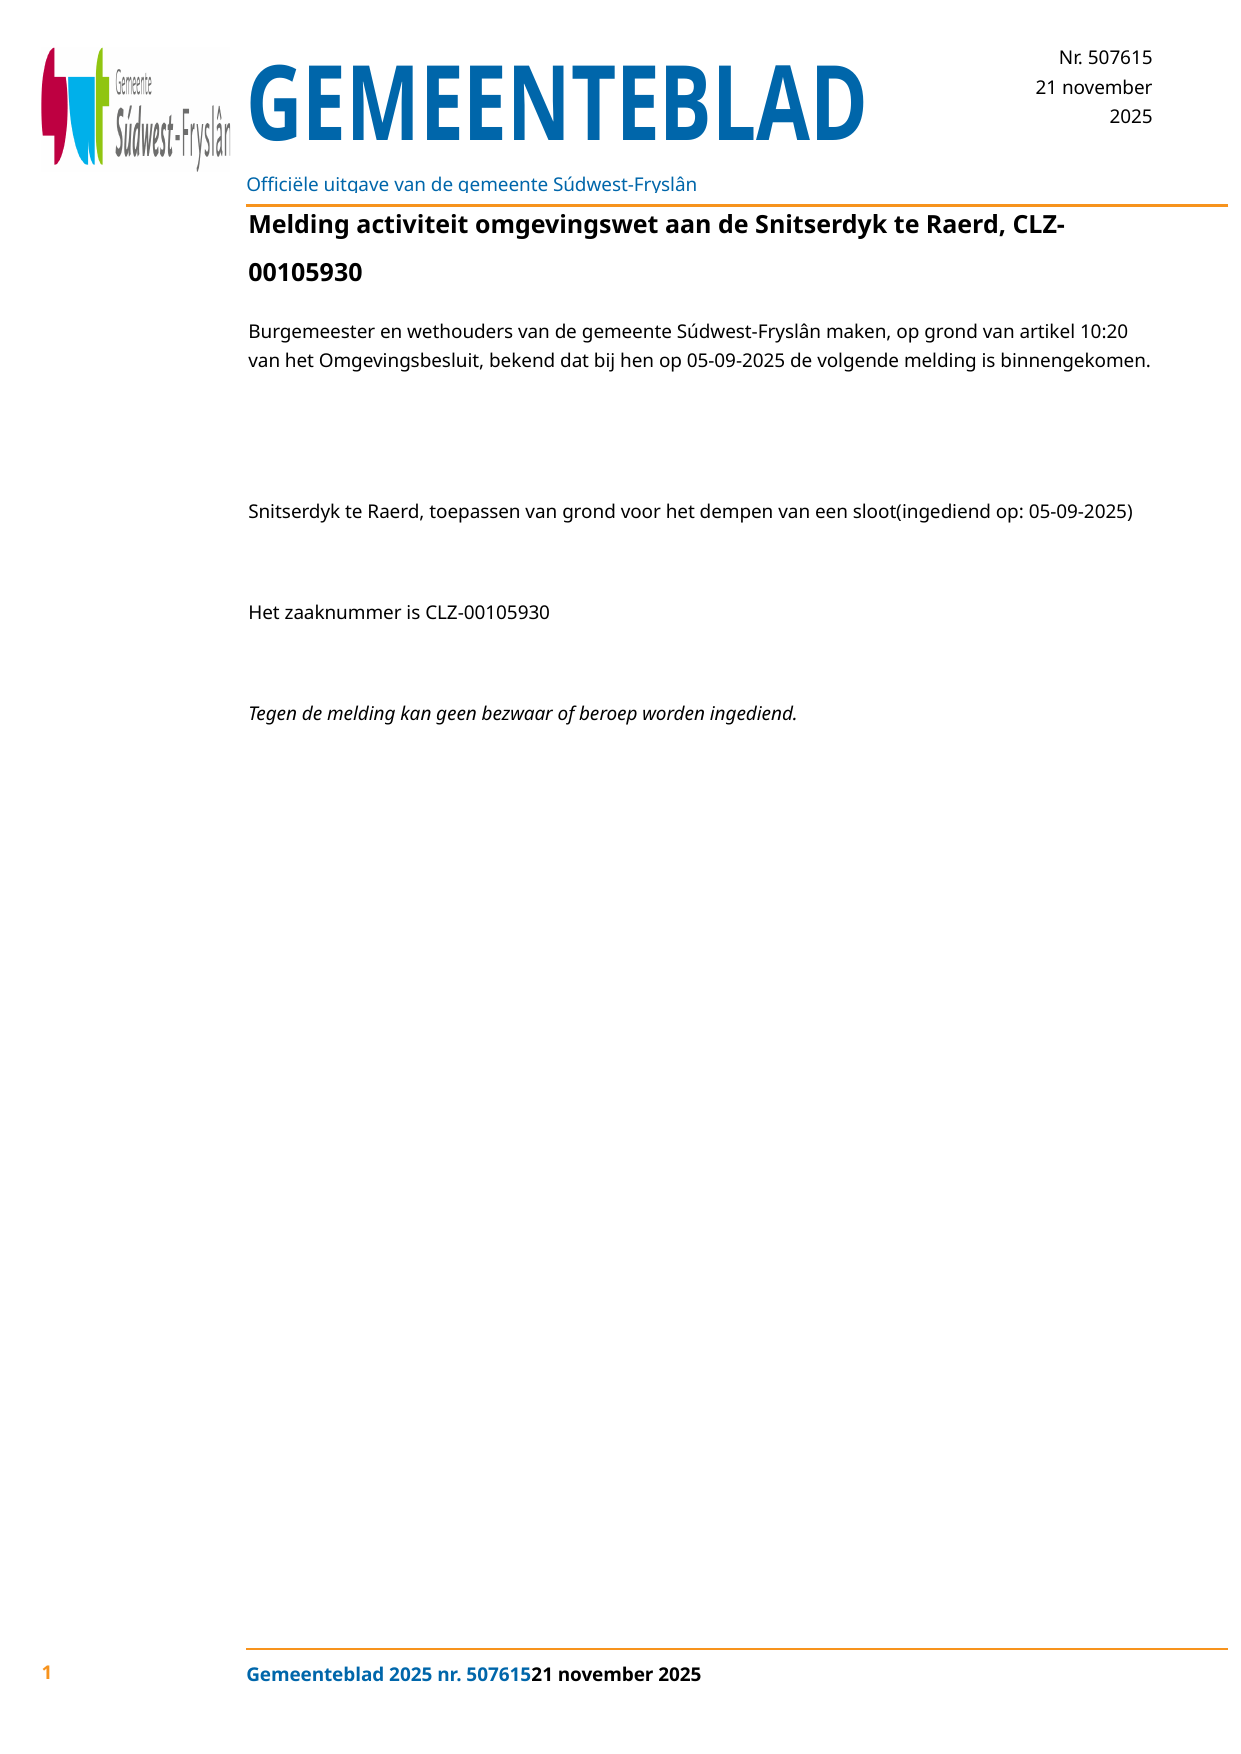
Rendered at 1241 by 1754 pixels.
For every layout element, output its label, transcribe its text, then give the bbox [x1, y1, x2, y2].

picture [41, 47, 231, 172]
text Burgemeester en wethouders van de gemeente Súdwest-Fryslân maken, op grond van artikel 10:20 van het Omgevingsbesluit, bekend dat bij hen op 05-09-2025 de volgende melding is binnengekomen. [248, 318, 1152, 373]
text Het zaaknummer is CLZ-00105930 [248, 599, 1152, 625]
text Tegen de melding kan geen bezwaar of beroep worden ingediend. [248, 700, 1152, 726]
text Snitserdyk te Raerd, toepassen van grond voor het dempen van een sloot(ingediend op: 05-09-2025) [248, 499, 1152, 524]
text Melding activiteit omgevingswet aan de Snitserdyk te Raerd, CLZ-00105930 [248, 207, 1152, 288]
